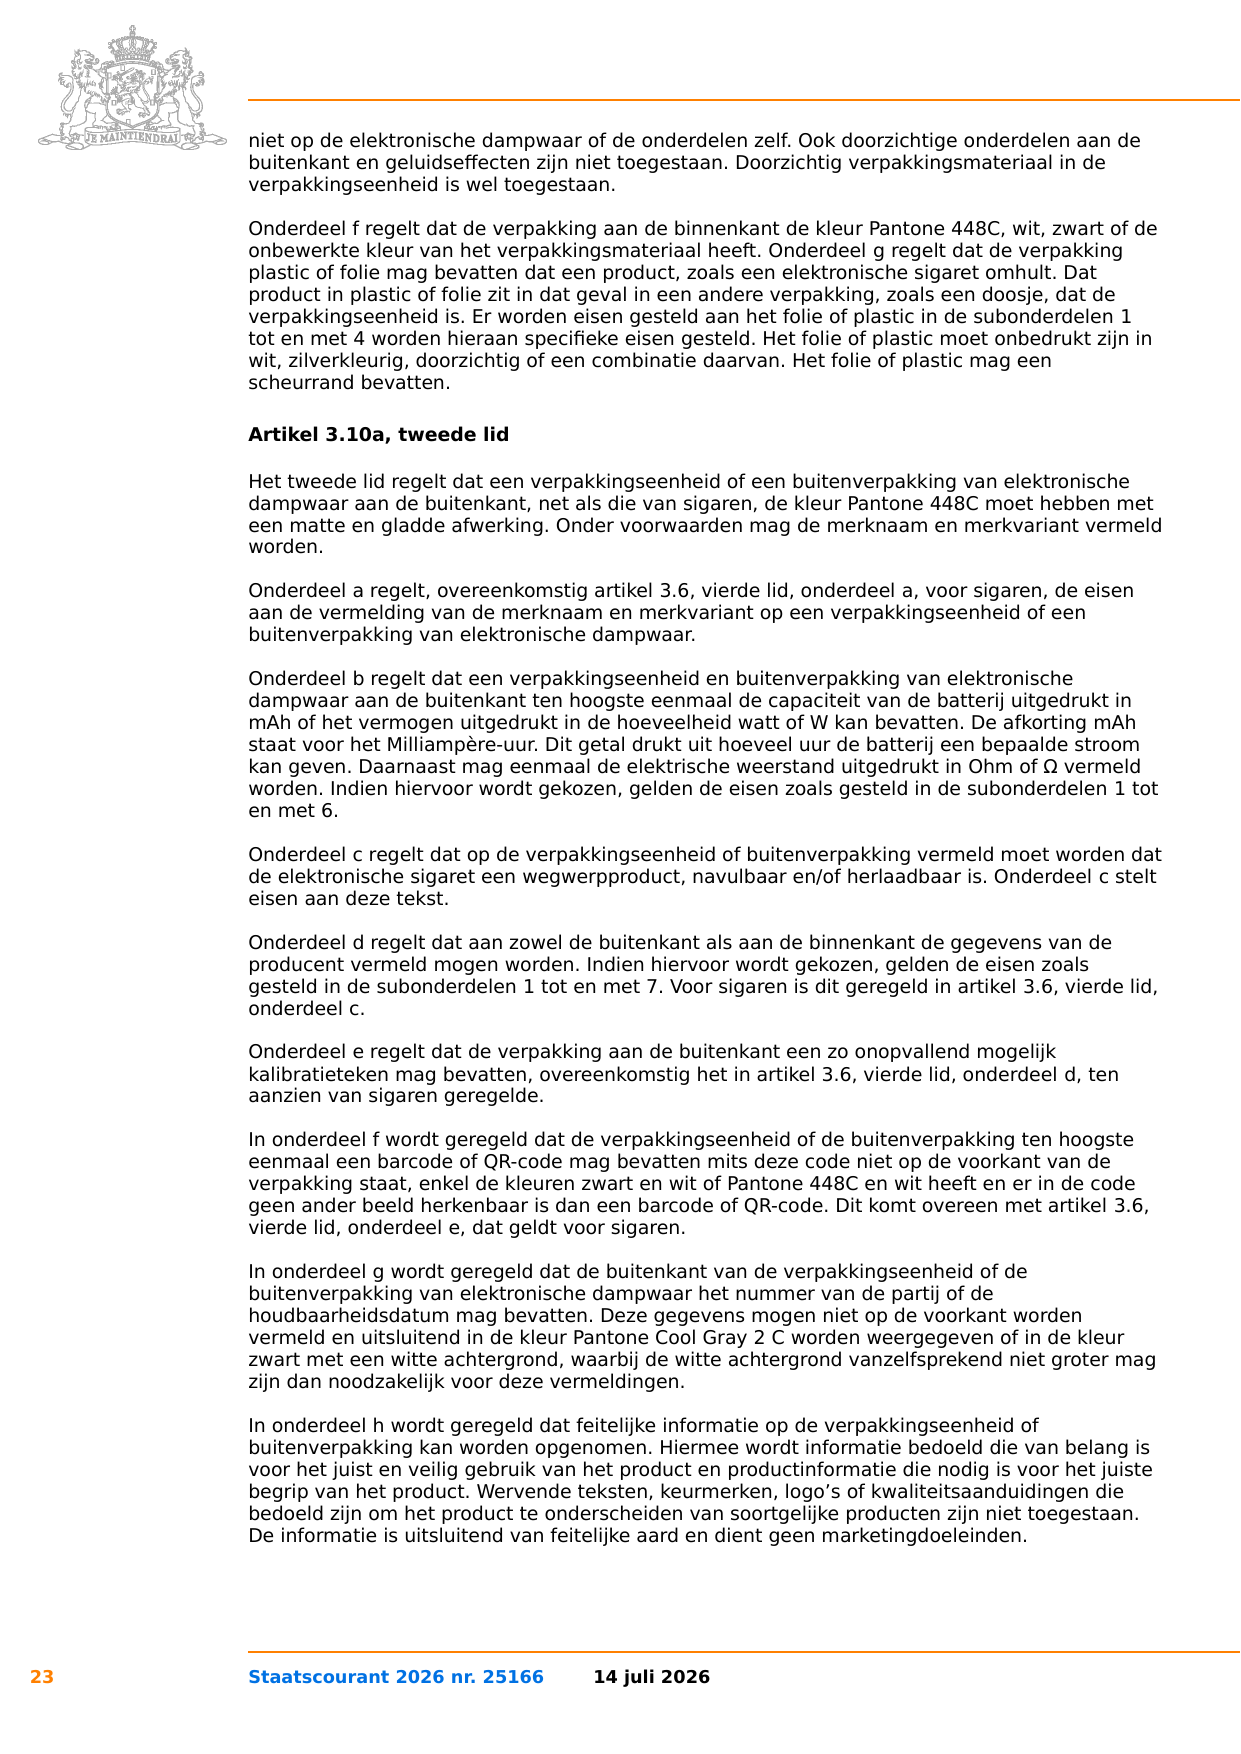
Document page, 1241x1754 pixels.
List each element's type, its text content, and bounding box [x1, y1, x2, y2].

picture [38, 25, 227, 150]
text Het tweede lid regelt dat een verpakkingseenheid of een buitenverpakking van elektronische dampwaar aan de buitenkant, net als die van sigaren, de kleur Pantone 448C moet hebben met een matte en gladde afwerking. Onder voorwaarden mag de merknaam en merkvariant vermeld worden. [248, 471, 1163, 558]
text Onderdeel e regelt dat de verpakking aan de buitenkant een zo onopvallend mogelijk kalibratieteken mag bevatten, overeenkomstig het in artikel 3.6, vierde lid, onderdeel d, ten aanzien van sigaren geregelde. [248, 1041, 1163, 1107]
text Onderdeel d regelt dat aan zowel de buitenkant als aan de binnenkant de gegevens van de producent vermeld mogen worden. Indien hiervoor wordt gekozen, gelden de eisen zoals gesteld in de subonderdelen 1 tot en met 7. Voor sigaren is dit geregeld in artikel 3.6, vierde lid, onderdeel c. [248, 932, 1163, 1019]
text In onderdeel g wordt geregeld dat de buitenkant van de verpakkingseenheid of de buitenverpakking van elektronische dampwaar het nummer van de partij of de houdbaarheidsdatum mag bevatten. Deze gegevens mogen niet op de voorkant worden vermeld en uitsluitend in de kleur Pantone Cool Gray 2 C worden weergegeven of in de kleur zwart met een witte achtergrond, waarbij de witte achtergrond vanzelfsprekend niet groter mag zijn dan noodzakelijk voor deze vermeldingen. [248, 1261, 1163, 1393]
text Onderdeel c regelt dat op de verpakkingseenheid of buitenverpakking vermeld moet worden dat de elektronische sigaret een wegwerpproduct, navulbaar en/of herlaadbaar is. Onderdeel c stelt eisen aan deze tekst. [248, 844, 1163, 910]
text In onderdeel h wordt geregeld dat feitelijke informatie op de verpakkingseenheid of buitenverpakking kan worden opgenomen. Hiermee wordt informatie bedoeld die van belang is voor het juist en veilig gebruik van het product en productinformatie die nodig is voor het juiste begrip van het product. Wervende teksten, keurmerken, logo’s of kwaliteitsaanduidingen die bedoeld zijn om het product te onderscheiden van soortgelijke producten zijn niet toegestaan. De informatie is uitsluitend van feitelijke aard en dient geen marketingdoeleinden. [248, 1415, 1163, 1547]
text niet op de elektronische dampwaar of de onderdelen zelf. Ook doorzichtige onderdelen aan de buitenkant en geluidseffecten zijn niet toegestaan. Doorzichtig verpakkingsmateriaal in de verpakkingseenheid is wel toegestaan. [248, 130, 1163, 196]
text In onderdeel f wordt geregeld dat de verpakkingseenheid of de buitenverpakking ten hoogste eenmaal een barcode of QR-code mag bevatten mits deze code niet op de voorkant van de verpakking staat, enkel de kleuren zwart en wit of Pantone 448C en wit heeft en er in de code geen ander beeld herkenbaar is dan een barcode of QR-code. Dit komt overeen met artikel 3.6, vierde lid, onderdeel e, dat geldt voor sigaren. [248, 1129, 1163, 1239]
text Onderdeel a regelt, overeenkomstig artikel 3.6, vierde lid, onderdeel a, voor sigaren, de eisen aan de vermelding van de merknaam en merkvariant op een verpakkingseenheid of een buitenverpakking van elektronische dampwaar. [248, 580, 1163, 646]
text Onderdeel b regelt dat een verpakkingseenheid en buitenverpakking van elektronische dampwaar aan de buitenkant ten hoogste eenmaal de capaciteit van de batterij uitgedrukt in mAh of het vermogen uitgedrukt in de hoeveelheid watt of W kan bevatten. De afkorting mAh staat voor het Milliampère-uur. Dit getal drukt uit hoeveel uur de batterij een bepaalde stroom kan geven. Daarnaast mag eenmaal de elektrische weerstand uitgedrukt in Ohm of Ω vermeld worden. Indien hiervoor wordt gekozen, gelden de eisen zoals gesteld in de subonderdelen 1 tot en met 6. [248, 668, 1163, 822]
text Onderdeel f regelt dat de verpakking aan de binnenkant de kleur Pantone 448C, wit, zwart of de onbewerkte kleur van het verpakkingsmateriaal heeft. Onderdeel g regelt dat de verpakking plastic of folie mag bevatten dat een product, zoals een elektronische sigaret omhult. Dat product in plastic of folie zit in dat geval in een andere verpakking, zoals een doosje, dat de verpakkingseenheid is. Er worden eisen gesteld aan het folie of plastic in de subonderdelen 1 tot en met 4 worden hieraan specifieke eisen gesteld. Het folie of plastic moet onbedrukt zijn in wit, zilverkleurig, doorzichtig of een combinatie daarvan. Het folie of plastic mag een scheurrand bevatten. [248, 218, 1163, 393]
subtitle Artikel 3.10a, tweede lid [248, 423, 1163, 446]
